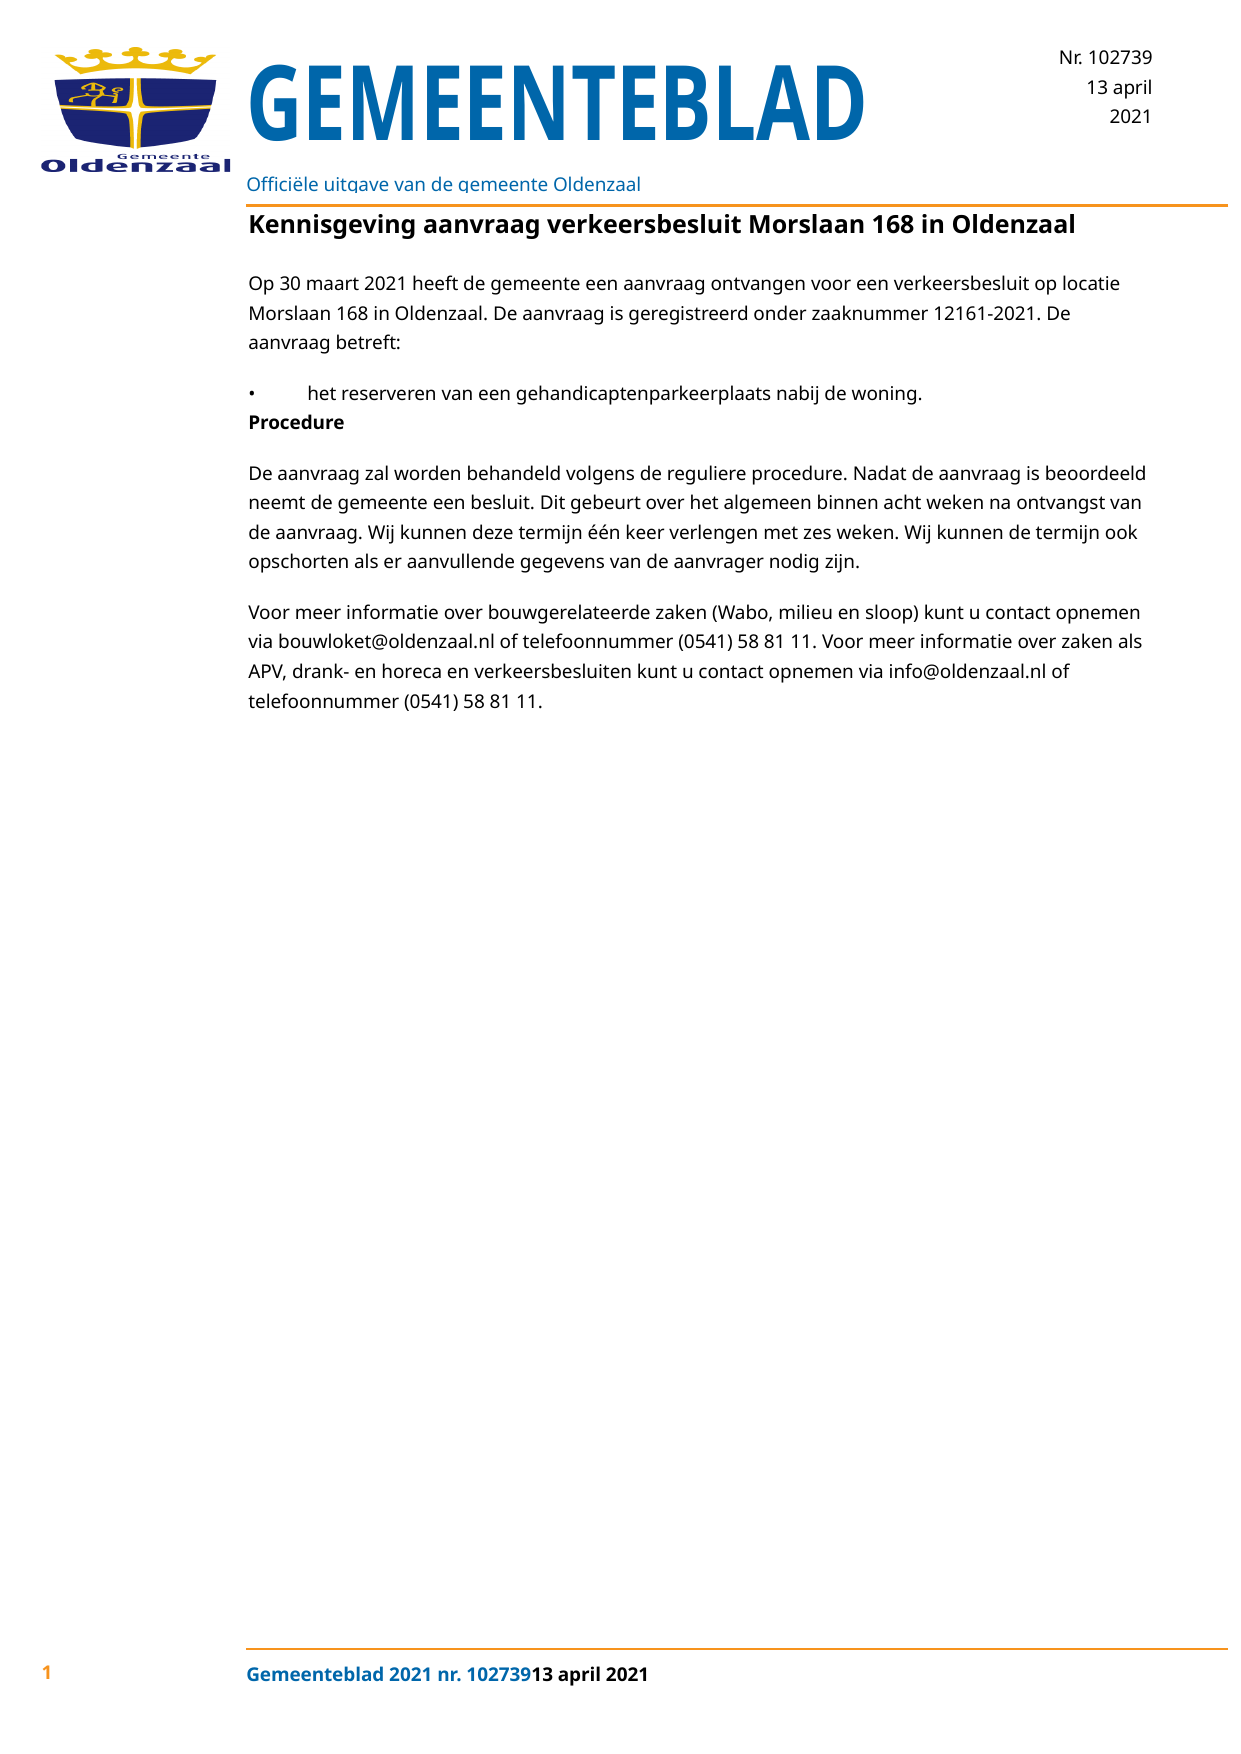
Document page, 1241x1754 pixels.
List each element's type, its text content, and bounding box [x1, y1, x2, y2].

text De aanvraag zal worden behandeld volgens de reguliere procedure. Nadat de aanvraag is beoordeeld neemt de gemeente een besluit. Dit gebeurt over het algemeen binnen acht weken na ontvangst van de aanvraag. Wij kunnen deze termijn één keer verlengen met zes weken. Wij kunnen de termijn ook opschorten als er aanvullende gegevens van de aanvrager nodig zijn. [248, 460, 1152, 574]
list het reserveren van een gehandicaptenparkeerplaats nabij de woning. [248, 380, 1152, 406]
text Procedure [248, 409, 1152, 435]
text Kennisgeving aanvraag verkeersbesluit Morslaan 168 in Oldenzaal [248, 207, 1152, 241]
text Voor meer informatie over bouwgerelateerde zaken (Wabo, milieu en sloop) kunt u contact opnemen via bouwloket@oldenzaal.nl of telefoonnummer (0541) 58 81 11. Voor meer informatie over zaken als APV, drank- en horeca en verkeersbesluiten kunt u contact opnemen via info@oldenzaal.nl of telefoonnummer (0541) 58 81 11. [248, 599, 1152, 713]
text Op 30 maart 2021 heeft de gemeente een aanvraag ontvangen voor een verkeersbesluit op locatie Morslaan 168 in Oldenzaal. De aanvraag is geregistreerd onder zaaknummer 12161-2021. De aanvraag betreft: [248, 270, 1152, 355]
picture [41, 47, 231, 172]
